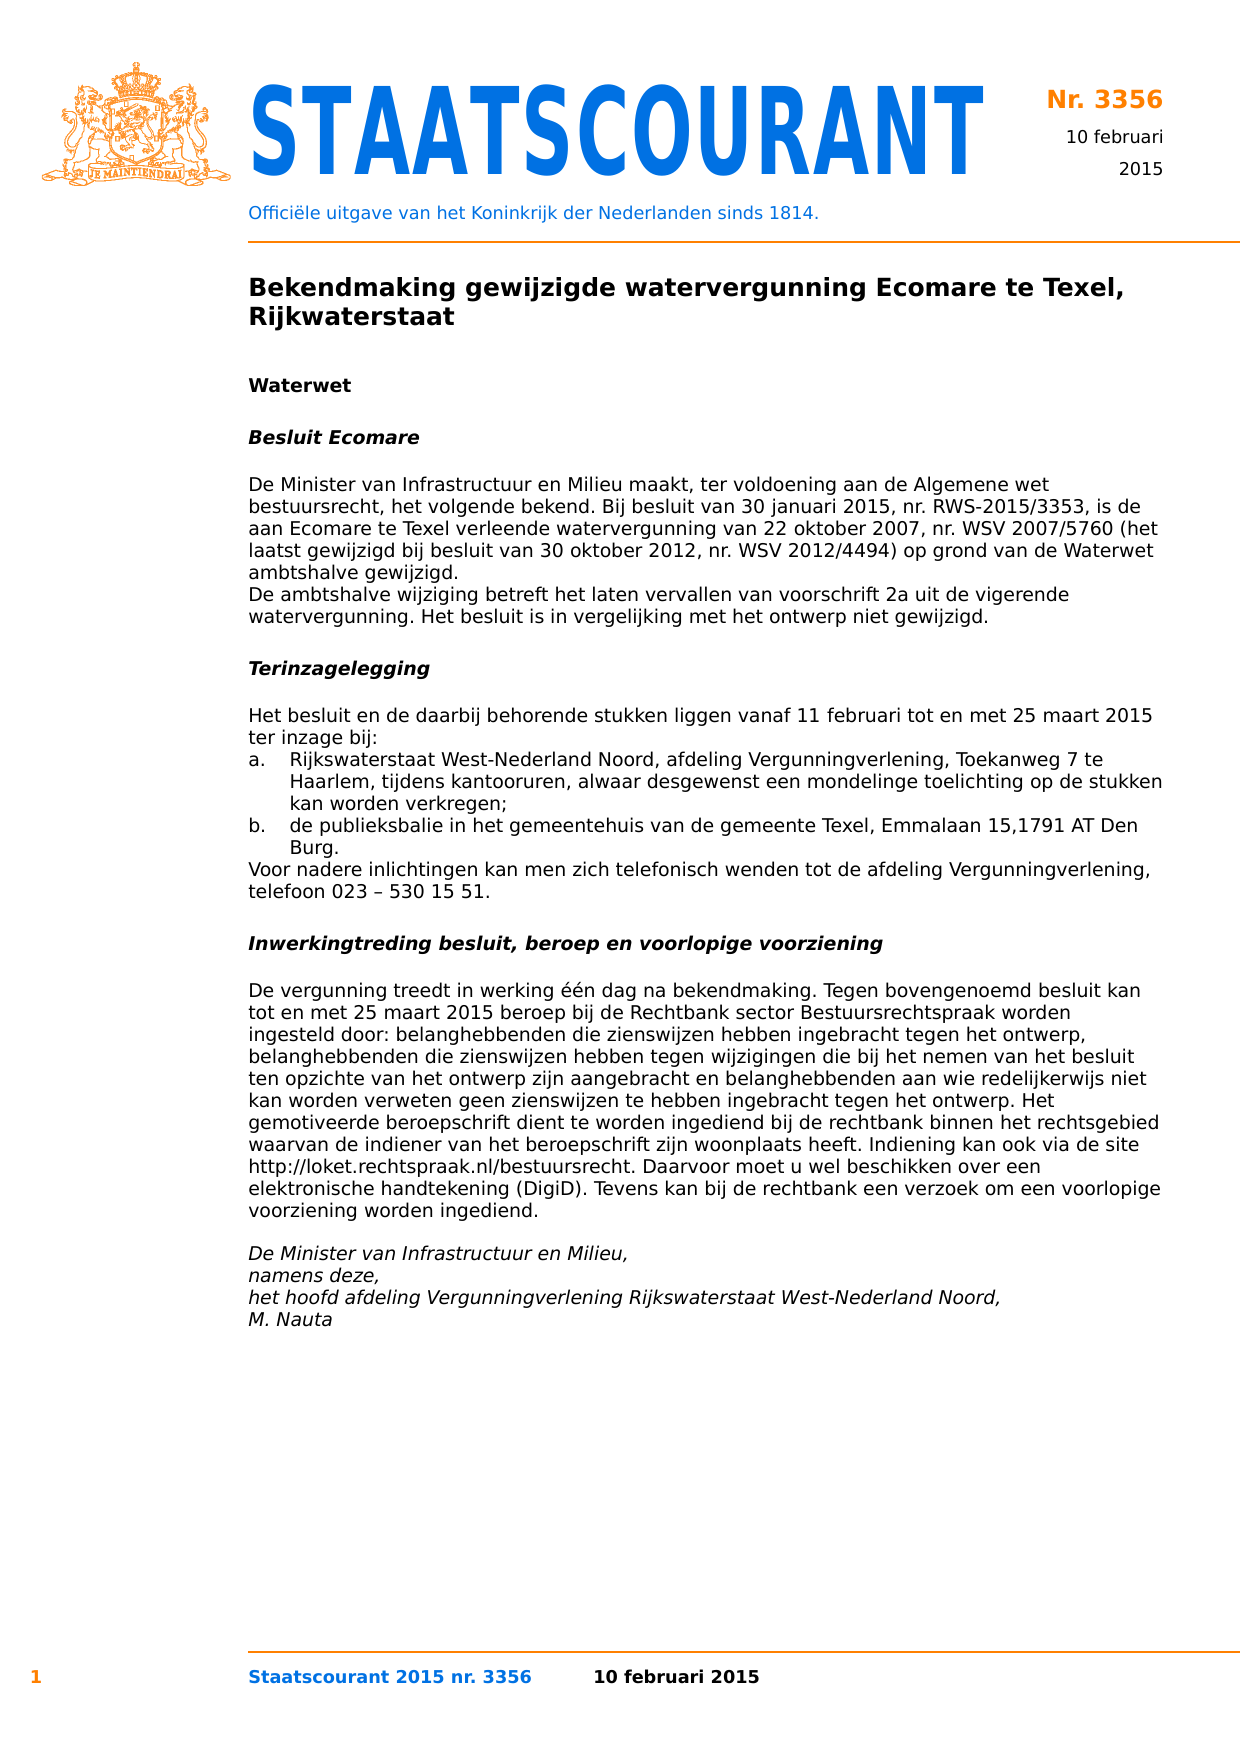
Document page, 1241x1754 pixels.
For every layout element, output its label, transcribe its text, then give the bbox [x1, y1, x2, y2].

text De vergunning treedt in werking één dag na bekendmaking. Tegen bovengenoemd besluit kan tot en met 25 maart 2015 beroep bij de Rechtbank sector Bestuursrechtspraak worden ingesteld door: belanghebbenden die zienswijzen hebben ingebracht tegen het ontwerp, belanghebbenden die zienswijzen hebben tegen wijzigingen die bij het nemen van het besluit ten opzichte van het ontwerp zijn aangebracht en belanghebbenden aan wie redelijkerwijs niet kan worden verweten geen zienswijzen te hebben ingebracht tegen het ontwerp. Het gemotiveerde beroepschrift dient te worden ingediend bij de rechtbank binnen het rechtsgebied waarvan de indiener van het beroepschrift zijn woonplaats heeft. Indiening kan ook via de site http://loket.rechtspraak.nl/bestuursrecht. Daarvoor moet u wel beschikken over een elektronische handtekening (DigiD). Tevens kan bij de rechtbank een verzoek om een voorlopige voorziening worden ingediend. [248, 980, 1163, 1221]
text b. de publieksbalie in het gemeentehuis van de gemeente Texel, Emmalaan 15,1791 AT Den Burg. [248, 815, 1163, 859]
text Voor nadere inlichtingen kan men zich telefonisch wenden tot de afdeling Vergunningverlening, telefoon 023 – 530 15 51. [248, 859, 1163, 903]
table_cell 2015 [998, 153, 1240, 203]
table_cell Officiële uitgave van het Koninkrijk der Nederlanden sinds 1814. [248, 203, 1240, 241]
subtitle Terinzagelegging [248, 658, 1163, 680]
subtitle Besluit Ecomare [248, 427, 1163, 449]
subtitle Waterwet [248, 375, 1163, 397]
text De Minister van Infrastructuur en Milieu, namens deze, het hoofd afdeling Vergunningverlening Rijkswaterstaat West-Nederland Noord, M. Nauta [248, 1243, 1163, 1331]
subtitle Inwerkingtreding besluit, beroep en voorlopige voorziening [248, 933, 1163, 955]
text De ambtshalve wijziging betreft het laten vervallen van voorschrift 2a uit de vigerende watervergunning. Het besluit is in vergelijking met het ontwerp niet gewijzigd. [248, 584, 1163, 628]
table_header Nr. 3356 [998, 62, 1240, 121]
subtitle Bekendmaking gewijzigde watervergunning Ecomare te Texel, Rijkwaterstaat [248, 273, 1163, 331]
text Het besluit en de daarbij behorende stukken liggen vanaf 11 februari tot en met 25 maart 2015 ter inzage bij: [248, 705, 1163, 749]
table_cell 10 februari [998, 121, 1240, 153]
text a. Rijkswaterstaat West-Nederland Noord, afdeling Vergunningverlening, Toekanweg 7 te Haarlem, tijdens kantooruren, alwaar desgewenst een mondelinge toelichting op de stukken kan worden verkregen; [248, 749, 1163, 815]
picture [41, 62, 231, 186]
table_header STAATSCOURANT [248, 62, 998, 203]
table_header [25, 62, 248, 241]
text De Minister van Infrastructuur en Milieu maakt, ter voldoening aan de Algemene wet bestuursrecht, het volgende bekend. Bij besluit van 30 januari 2015, nr. RWS-2015/3353, is de aan Ecomare te Texel verleende watervergunning van 22 oktober 2007, nr. WSV 2007/5760 (het laatst gewijzigd bij besluit van 30 oktober 2012, nr. WSV 2012/4494) op grond van de Waterwet ambtshalve gewijzigd. [248, 474, 1163, 584]
